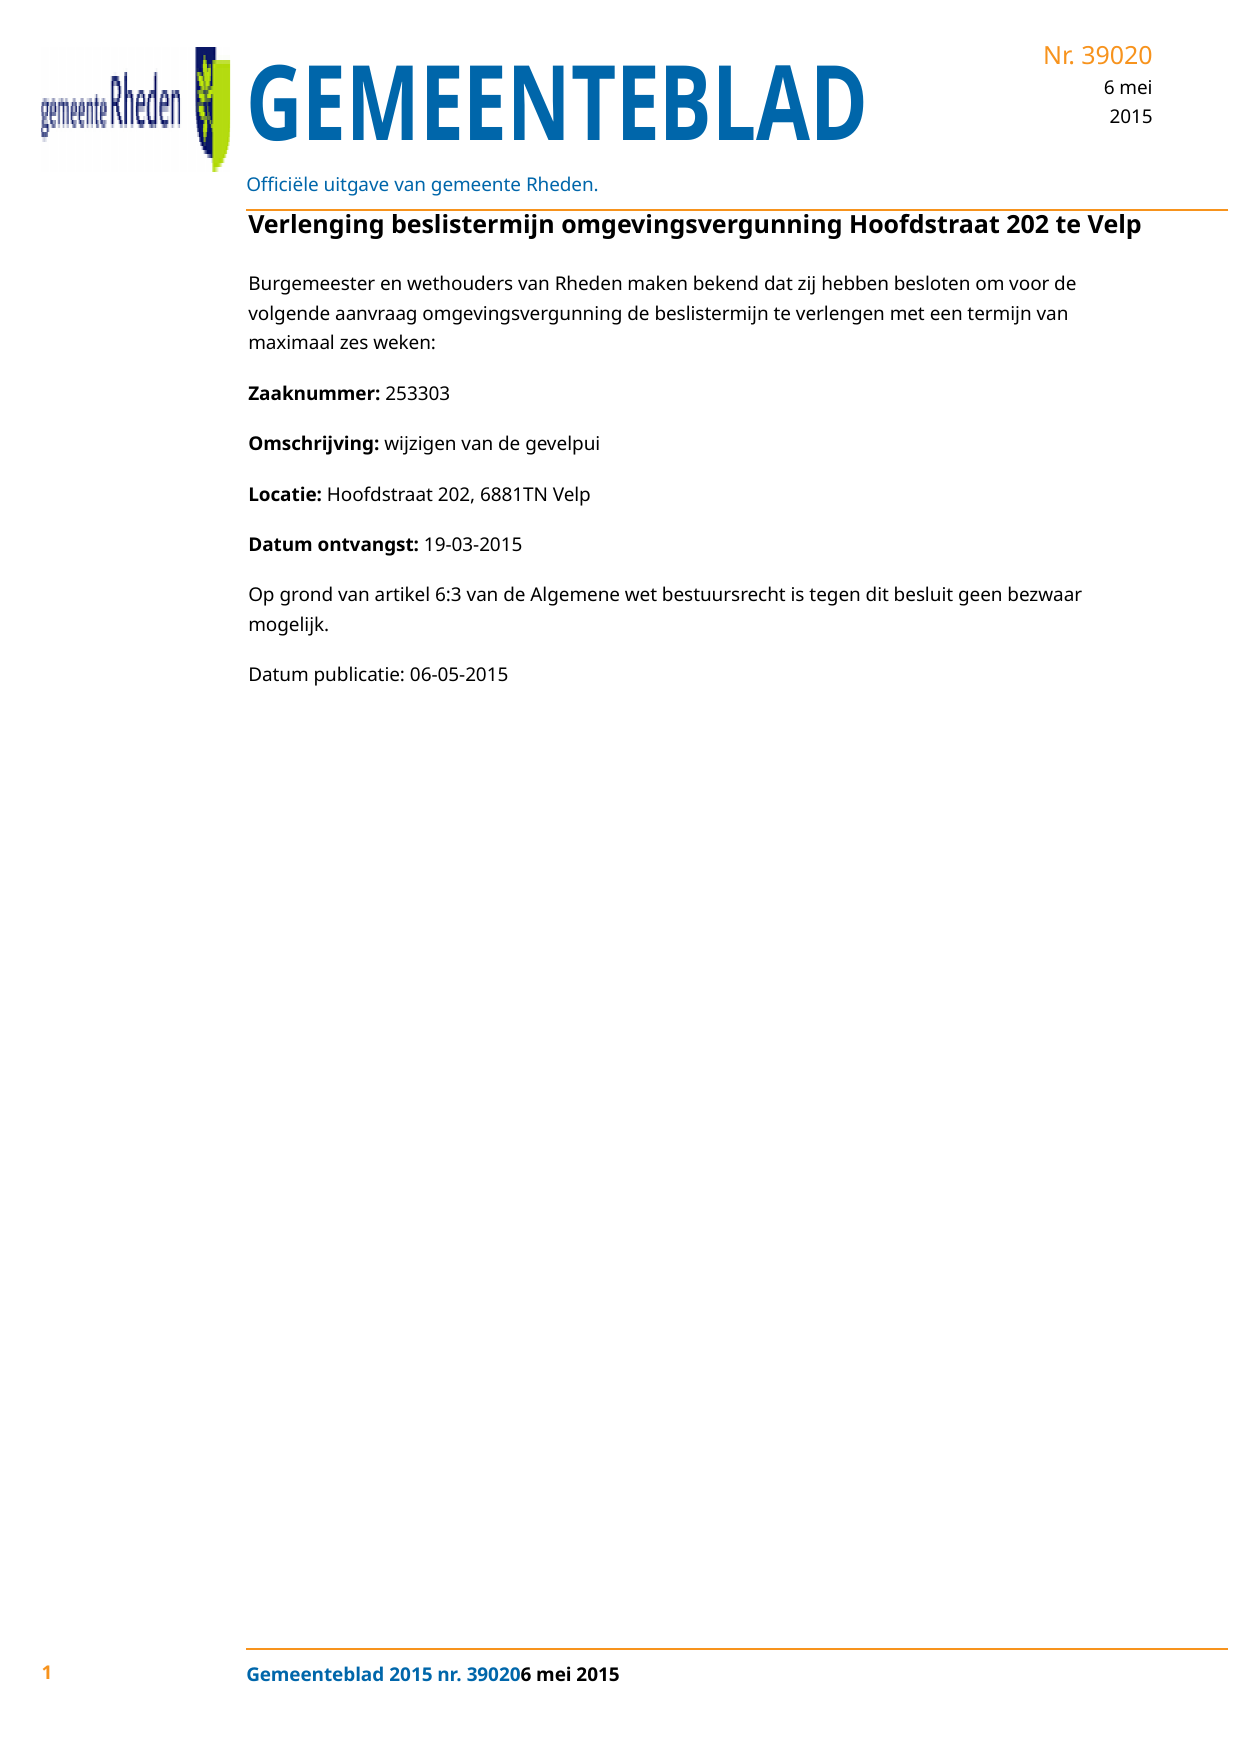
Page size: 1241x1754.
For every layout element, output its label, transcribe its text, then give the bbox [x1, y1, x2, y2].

text Burgemeester en wethouders van Rheden maken bekend dat zij hebben besloten om voor de volgende aanvraag omgevingsvergunning de beslistermijn te verlengen met een termijn van maximaal zes weken: [248, 270, 1152, 355]
text Locatie: Hoofdstraat 202, 6881TN Velp [248, 481, 1152, 506]
text Op grond van artikel 6:3 van de Algemene wet bestuursrecht is tegen dit besluit geen bezwaar mogelijk. [248, 582, 1152, 637]
text Datum ontvangst: 19-03-2015 [248, 531, 1152, 557]
picture [41, 47, 231, 172]
text Datum publicatie: 06-05-2015 [248, 662, 1152, 687]
text Omschrijving: wijzigen van de gevelpui [248, 430, 1152, 456]
text Zaaknummer: 253303 [248, 380, 1152, 406]
text Verlenging beslistermijn omgevingsvergunning Hoofdstraat 202 te Velp [248, 211, 1152, 241]
